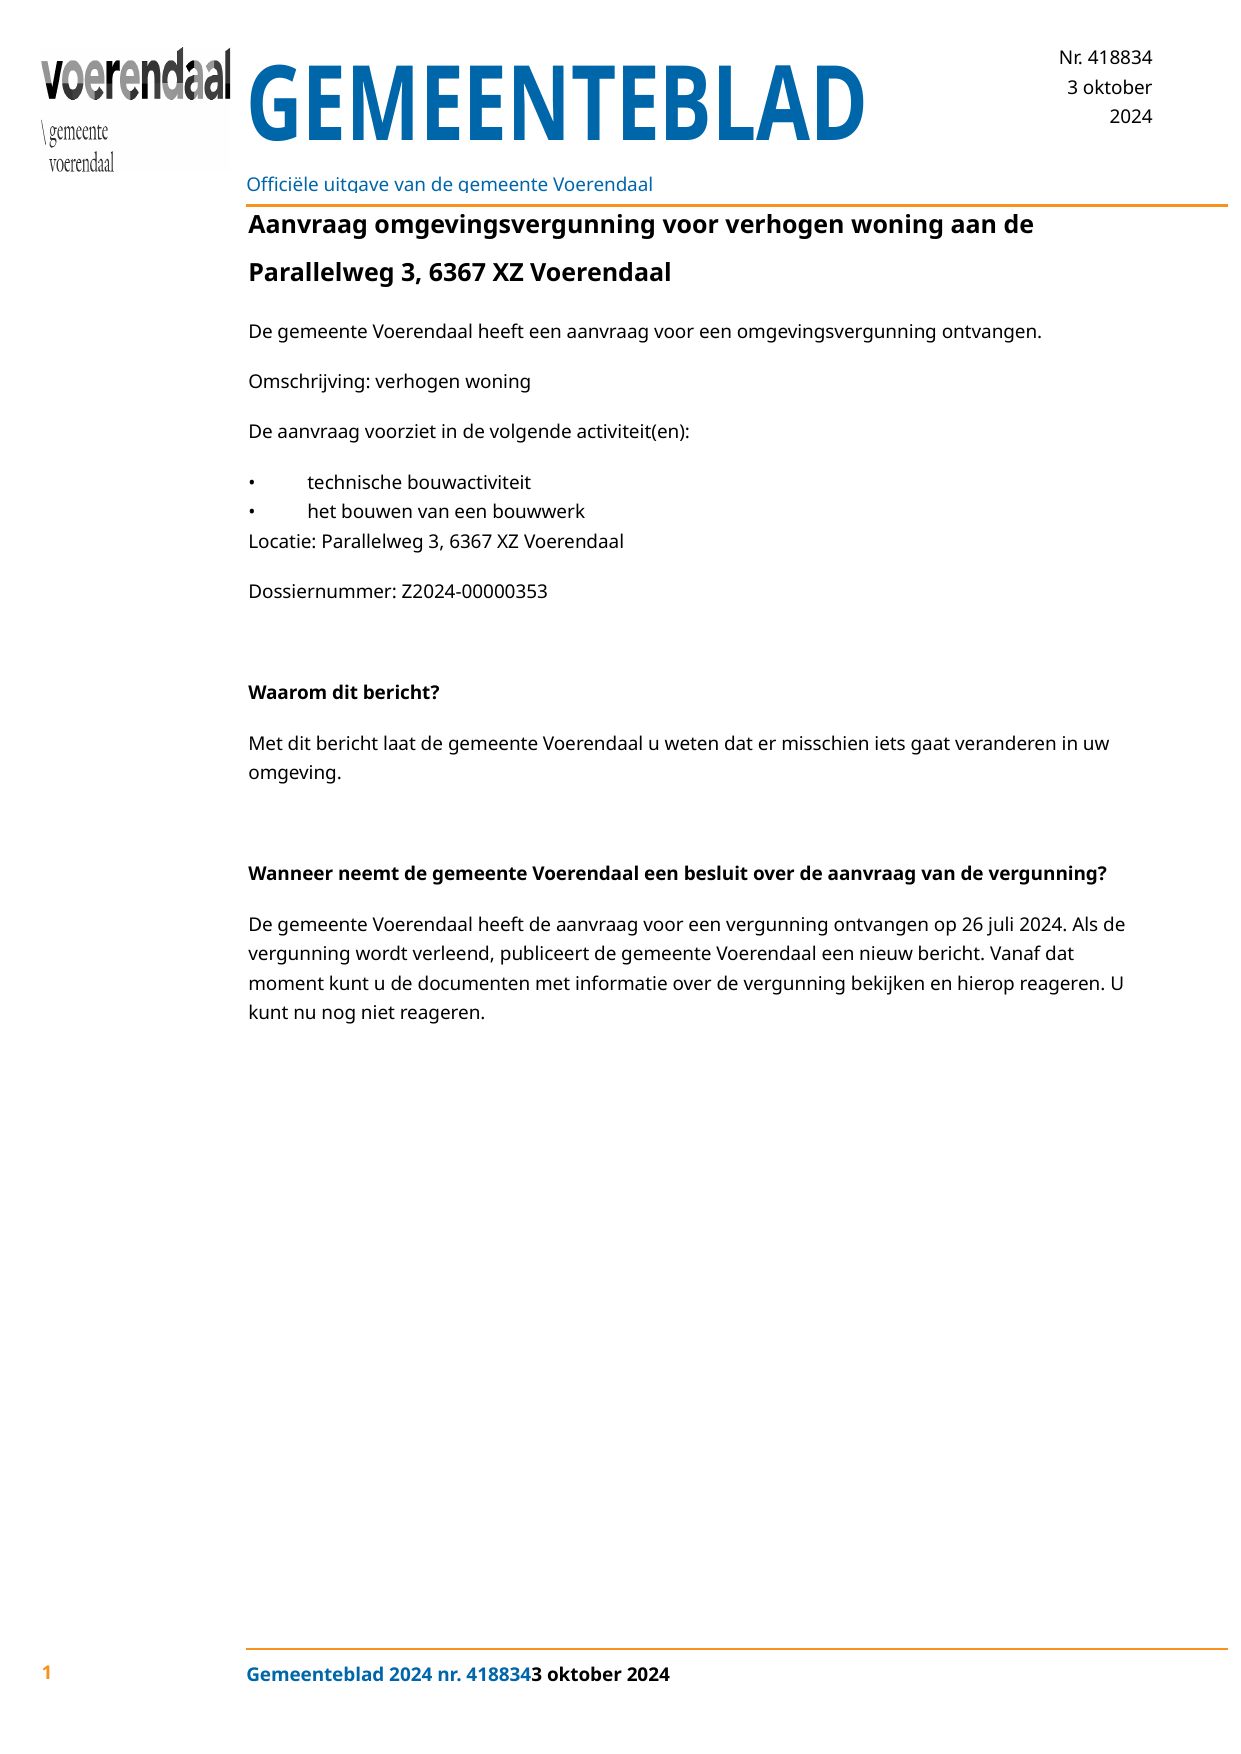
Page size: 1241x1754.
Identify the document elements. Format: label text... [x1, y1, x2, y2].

text Locatie: Parallelweg 3, 6367 XZ Voerendaal [248, 528, 1152, 554]
text Waarom dit bericht? [248, 679, 1152, 705]
text De aanvraag voorziet in de volgende activiteit(en): [248, 419, 1152, 444]
text Dossiernummer: Z2024-00000353 [248, 579, 1152, 604]
list het bouwen van een bouwwerk [248, 499, 1152, 524]
picture [41, 47, 231, 172]
text Omschrijving: verhogen woning [248, 368, 1152, 394]
text De gemeente Voerendaal heeft de aanvraag voor een vergunning ontvangen op 26 juli 2024. Als de vergunning wordt verleend, publiceert de gemeente Voerendaal een nieuw bericht. Vanaf dat moment kunt u de documenten met informatie over de vergunning bekijken en hierop reageren. U kunt nu nog niet reageren. [248, 911, 1152, 1025]
text Wanneer neemt de gemeente Voerendaal een besluit over de aanvraag van de vergunning? [248, 860, 1152, 886]
list technische bouwactiviteit [248, 469, 1152, 495]
text Met dit bericht laat de gemeente Voerendaal u weten dat er misschien iets gaat veranderen in uw omgeving. [248, 730, 1152, 785]
text De gemeente Voerendaal heeft een aanvraag voor een omgevingsvergunning ontvangen. [248, 318, 1152, 344]
text Aanvraag omgevingsvergunning voor verhogen woning aan de Parallelweg 3, 6367 XZ Voerendaal [248, 207, 1152, 288]
